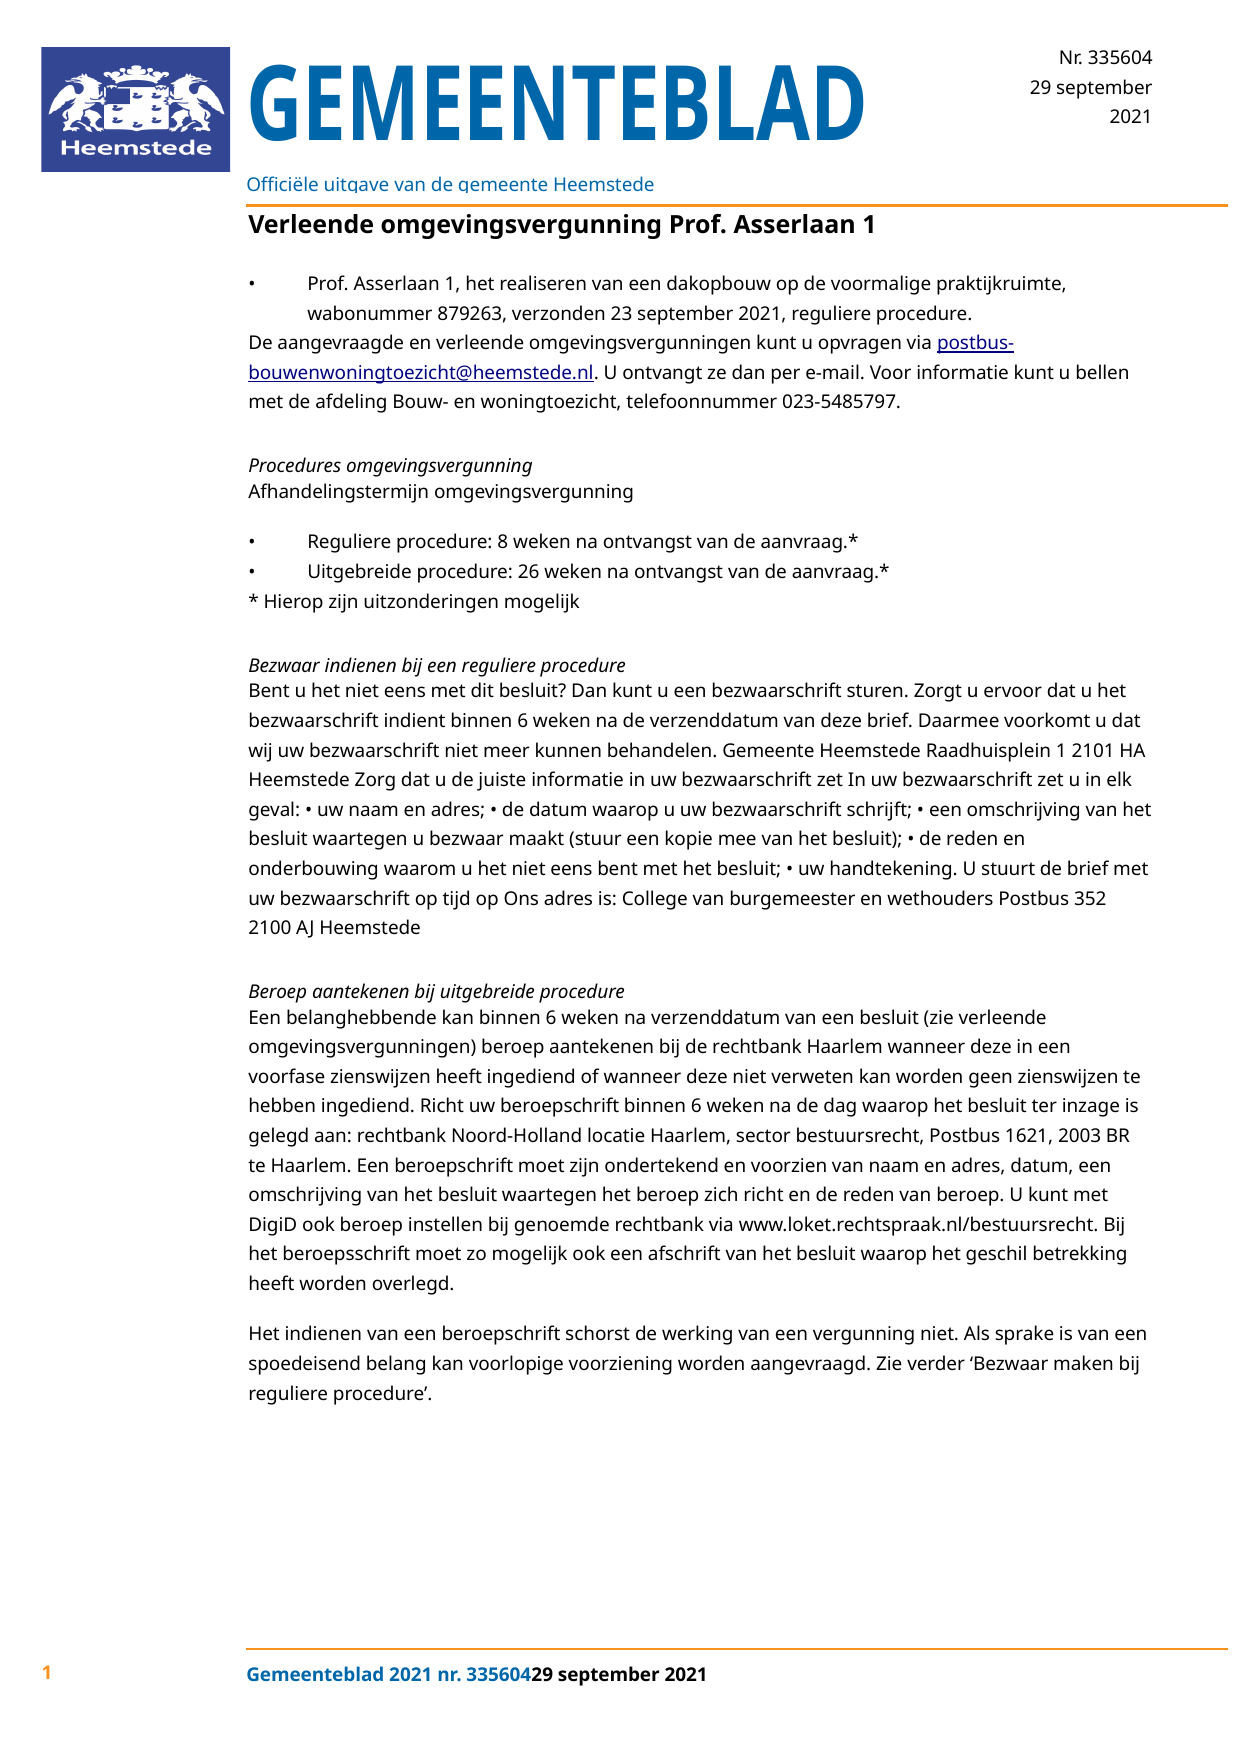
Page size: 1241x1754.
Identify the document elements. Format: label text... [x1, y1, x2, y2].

text De aangevraagde en verleende omgevingsvergunningen kunt u opvragen via postbus-bouwenwoningtoezicht@heemstede.nl. U ontvangt ze dan per e-mail. Voor informatie kunt u bellen met de afdeling Bouw- en woningtoezicht, telefoonnummer 023-5485797. [248, 329, 1152, 414]
picture [41, 47, 231, 172]
list Prof. Asserlaan 1, het realiseren van een dakopbouw op de voormalige praktijkruimte, wabonummer 879263, verzonden 23 september 2021, reguliere procedure. [248, 270, 1152, 326]
text Een belanghebbende kan binnen 6 weken na verzenddatum van een besluit (zie verleende omgevingsvergunningen) beroep aantekenen bij de rechtbank Haarlem wanneer deze in een voorfase zienswijzen heeft ingediend of wanneer deze niet verweten kan worden geen zienswijzen te hebben ingediend. Richt uw beroepschrift binnen 6 weken na de dag waarop het besluit ter inzage is gelegd aan: rechtbank Noord-Holland locatie Haarlem, sector bestuursrecht, Postbus 1621, 2003 BR te Haarlem. Een beroepschrift moet zijn ondertekend en voorzien van naam en adres, datum, een omschrijving van het besluit waartegen het beroep zich richt en de reden van beroep. U kunt met DigiD ook beroep instellen bij genoemde rechtbank via www.loket.rechtspraak.nl/bestuursrecht. Bij het beroepsschrift moet zo mogelijk ook een afschrift van het besluit waarop het geschil betrekking heeft worden overlegd. [248, 1004, 1152, 1296]
list Reguliere procedure: 8 weken na ontvangst van de aanvraag.* [248, 529, 1152, 554]
text * Hierop zijn uitzonderingen mogelijk [248, 588, 1152, 614]
text Bent u het niet eens met dit besluit? Dan kunt u een bezwaarschrift sturen. Zorgt u ervoor dat u het bezwaarschrift indient binnen 6 weken na de verzenddatum van deze brief. Daarmee voorkomt u dat wij uw bezwaarschrift niet meer kunnen behandelen. Gemeente Heemstede Raadhuisplein 1 2101 HA Heemstede Zorg dat u de juiste informatie in uw bezwaarschrift zet In uw bezwaarschrift zet u in elk geval: • uw naam en adres; • de datum waarop u uw bezwaarschrift schrijft; • een omschrijving van het besluit waartegen u bezwaar maakt (stuur een kopie mee van het besluit); • de reden en onderbouwing waarom u het niet eens bent met het besluit; • uw handtekening. U stuurt de brief met uw bezwaarschrift op tijd op Ons adres is: College van burgemeester en wethouders Postbus 352 2100 AJ Heemstede [248, 678, 1152, 940]
text Bezwaar indienen bij een reguliere procedure [248, 652, 1152, 678]
text Het indienen van een beroepschrift schorst de werking van een vergunning niet. Als sprake is van een spoedeisend belang kan voorlopige voorziening worden aangevraagd. Zie verder ‘Bezwaar maken bij reguliere procedure’. [248, 1321, 1152, 1406]
text Verleende omgevingsvergunning Prof. Asserlaan 1 [248, 207, 1152, 241]
text Procedures omgevingsvergunning [248, 453, 1152, 478]
text Afhandelingstermijn omgevingsvergunning [248, 478, 1152, 504]
list Uitgebreide procedure: 26 weken na ontvangst van de aanvraag.* [248, 558, 1152, 584]
text Beroep aantekenen bij uitgebreide procedure [248, 978, 1152, 1004]
